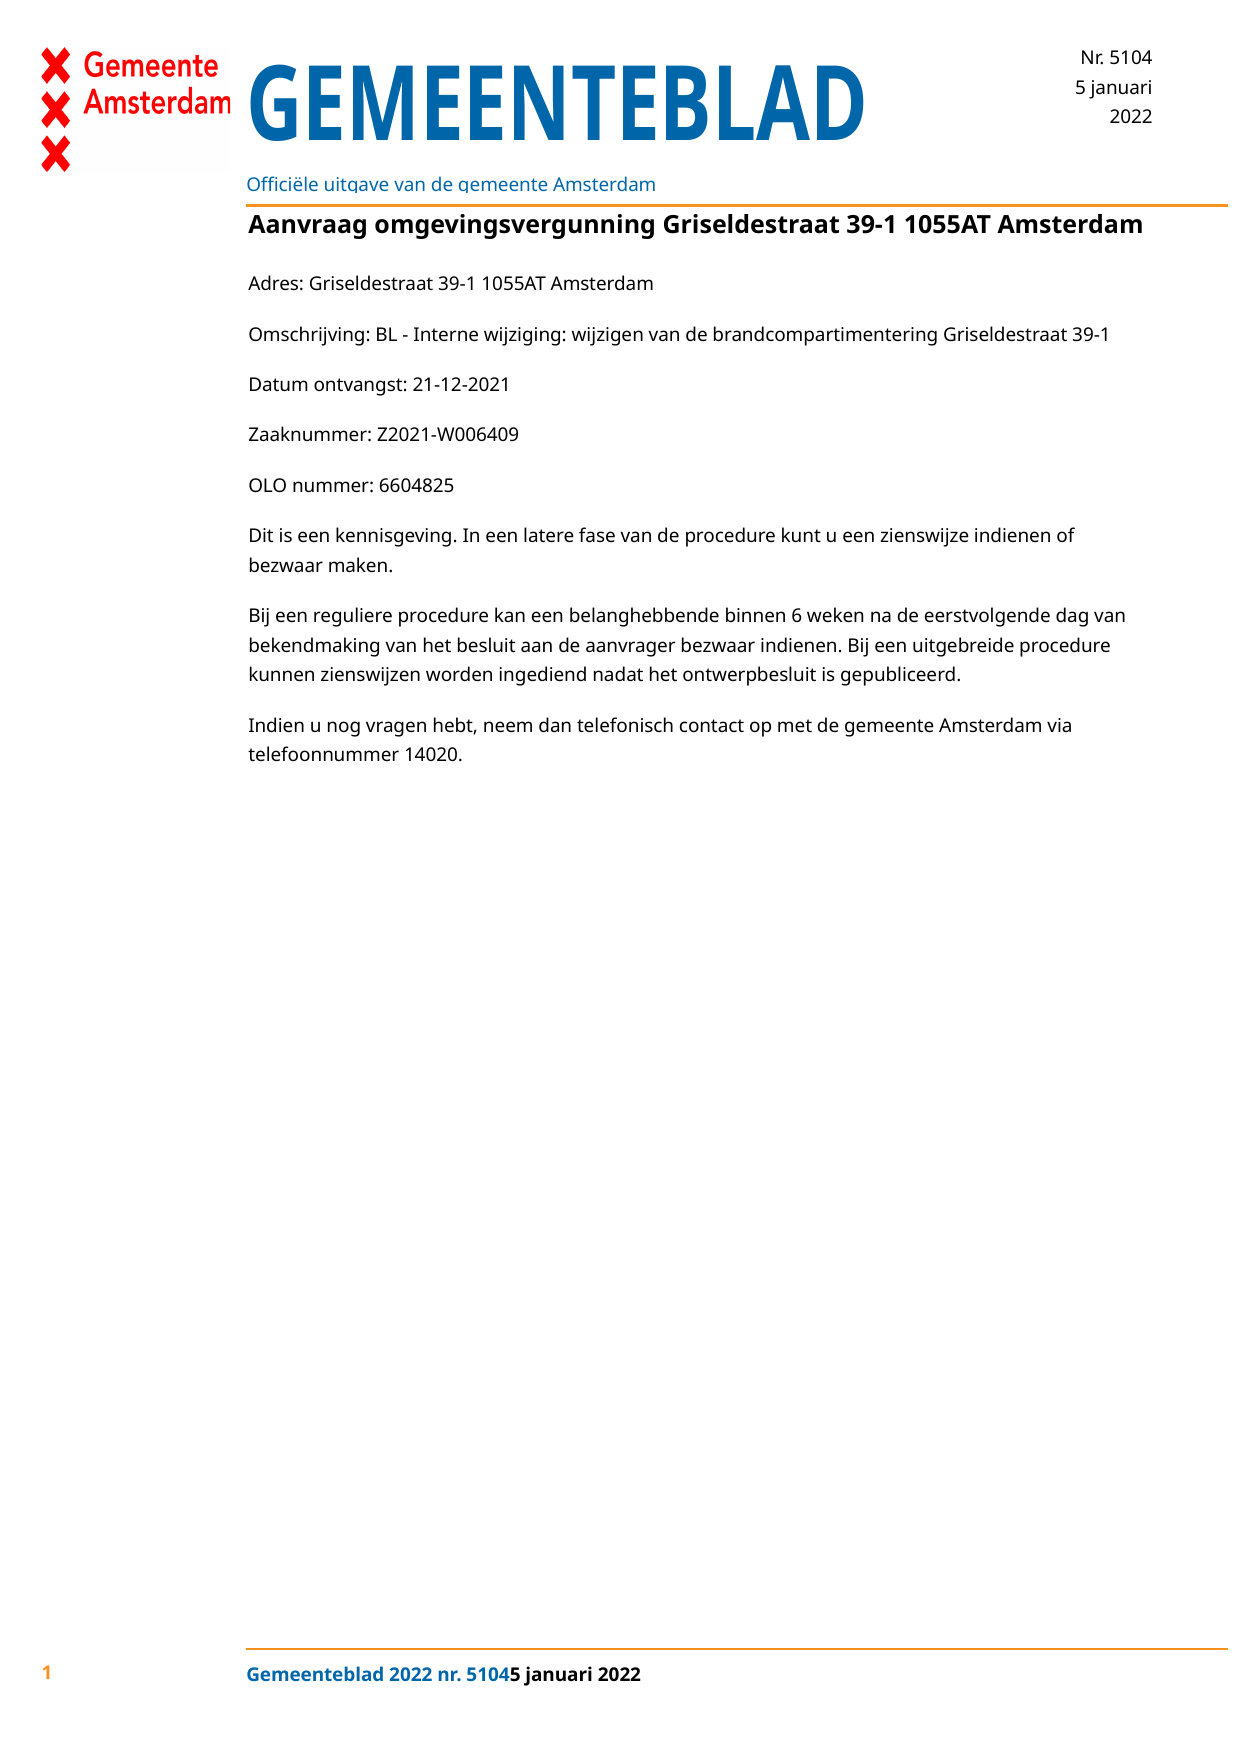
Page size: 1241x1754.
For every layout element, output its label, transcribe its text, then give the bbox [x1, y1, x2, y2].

text Adres: Griseldestraat 39-1 1055AT Amsterdam [248, 270, 1152, 296]
text Indien u nog vragen hebt, neem dan telefonisch contact op met de gemeente Amsterdam via telefoonnummer 14020. [248, 712, 1152, 767]
picture [41, 47, 231, 172]
text Dit is een kennisgeving. In een latere fase van de procedure kunt u een zienswijze indienen of bezwaar maken. [248, 522, 1152, 578]
text Omschrijving: BL - Interne wijziging: wijzigen van de brandcompartimentering Griseldestraat 39-1 [248, 321, 1152, 346]
text Datum ontvangst: 21-12-2021 [248, 371, 1152, 397]
text Zaaknummer: Z2021-W006409 [248, 422, 1152, 447]
text Bij een reguliere procedure kan een belanghebbende binnen 6 weken na de eerstvolgende dag van bekendmaking van het besluit aan de aanvrager bezwaar indienen. Bij een uitgebreide procedure kunnen zienswijzen worden ingediend nadat het ontwerpbesluit is gepubliceerd. [248, 602, 1152, 687]
text OLO nummer: 6604825 [248, 472, 1152, 498]
text Aanvraag omgevingsvergunning Griseldestraat 39-1 1055AT Amsterdam [248, 207, 1152, 241]
